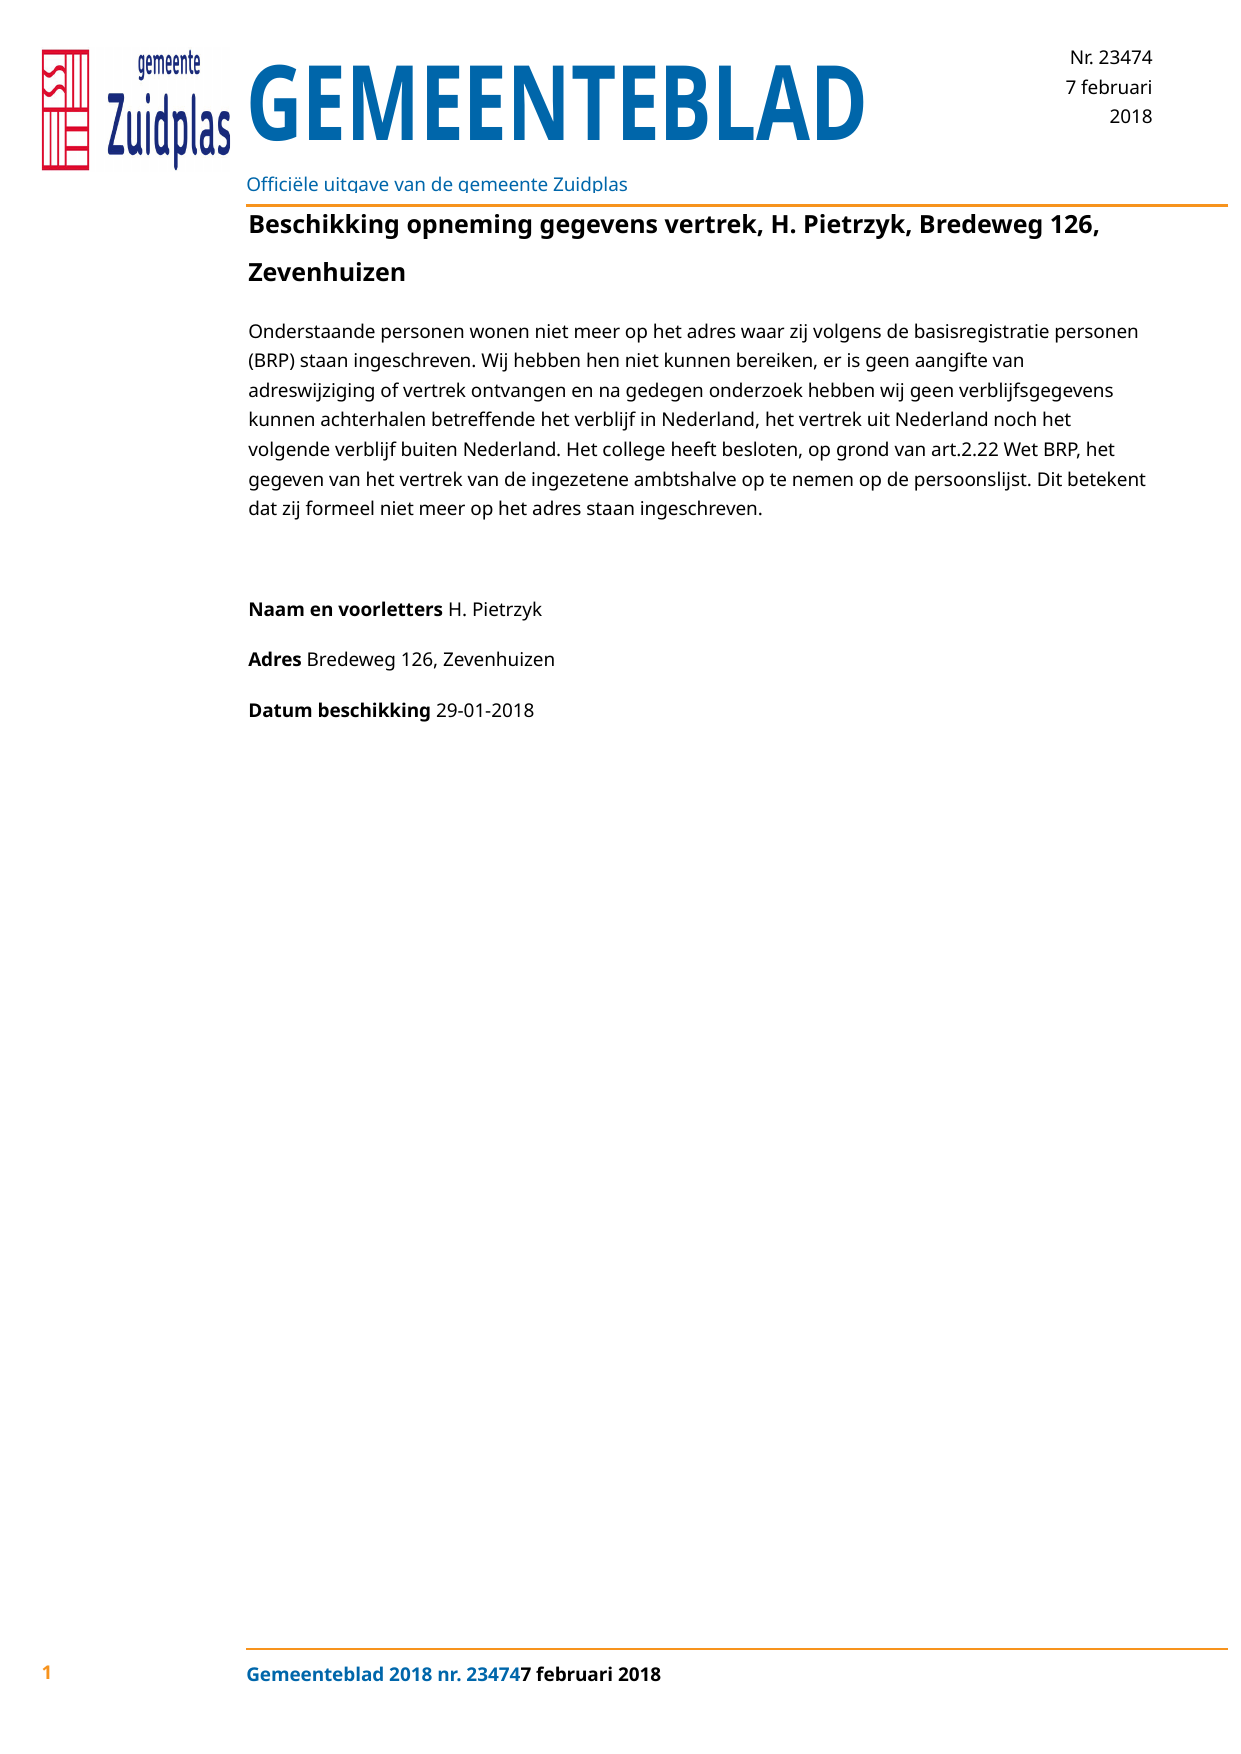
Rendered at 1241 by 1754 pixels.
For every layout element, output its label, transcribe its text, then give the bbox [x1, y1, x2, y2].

text Naam en voorletters H. Pietrzyk [248, 596, 1152, 622]
picture [41, 47, 231, 172]
text Datum beschikking 29-01-2018 [248, 697, 1152, 723]
text Adres Bredeweg 126, Zevenhuizen [248, 647, 1152, 672]
text Onderstaande personen wonen niet meer op het adres waar zij volgens de basisregistratie personen (BRP) staan ingeschreven. Wij hebben hen niet kunnen bereiken, er is geen aangifte van adreswijziging of vertrek ontvangen en na gedegen onderzoek hebben wij geen verblijfsgegevens kunnen achterhalen betreffende het verblijf in Nederland, het vertrek uit Nederland noch het volgende verblijf buiten Nederland. Het college heeft besloten, op grond van art.2.22 Wet BRP, het gegeven van het vertrek van de ingezetene ambtshalve op te nemen op de persoonslijst. Dit betekent dat zij formeel niet meer op het adres staan ingeschreven. [248, 318, 1152, 521]
text Beschikking opneming gegevens vertrek, H. Pietrzyk, Bredeweg 126, Zevenhuizen [248, 207, 1152, 288]
